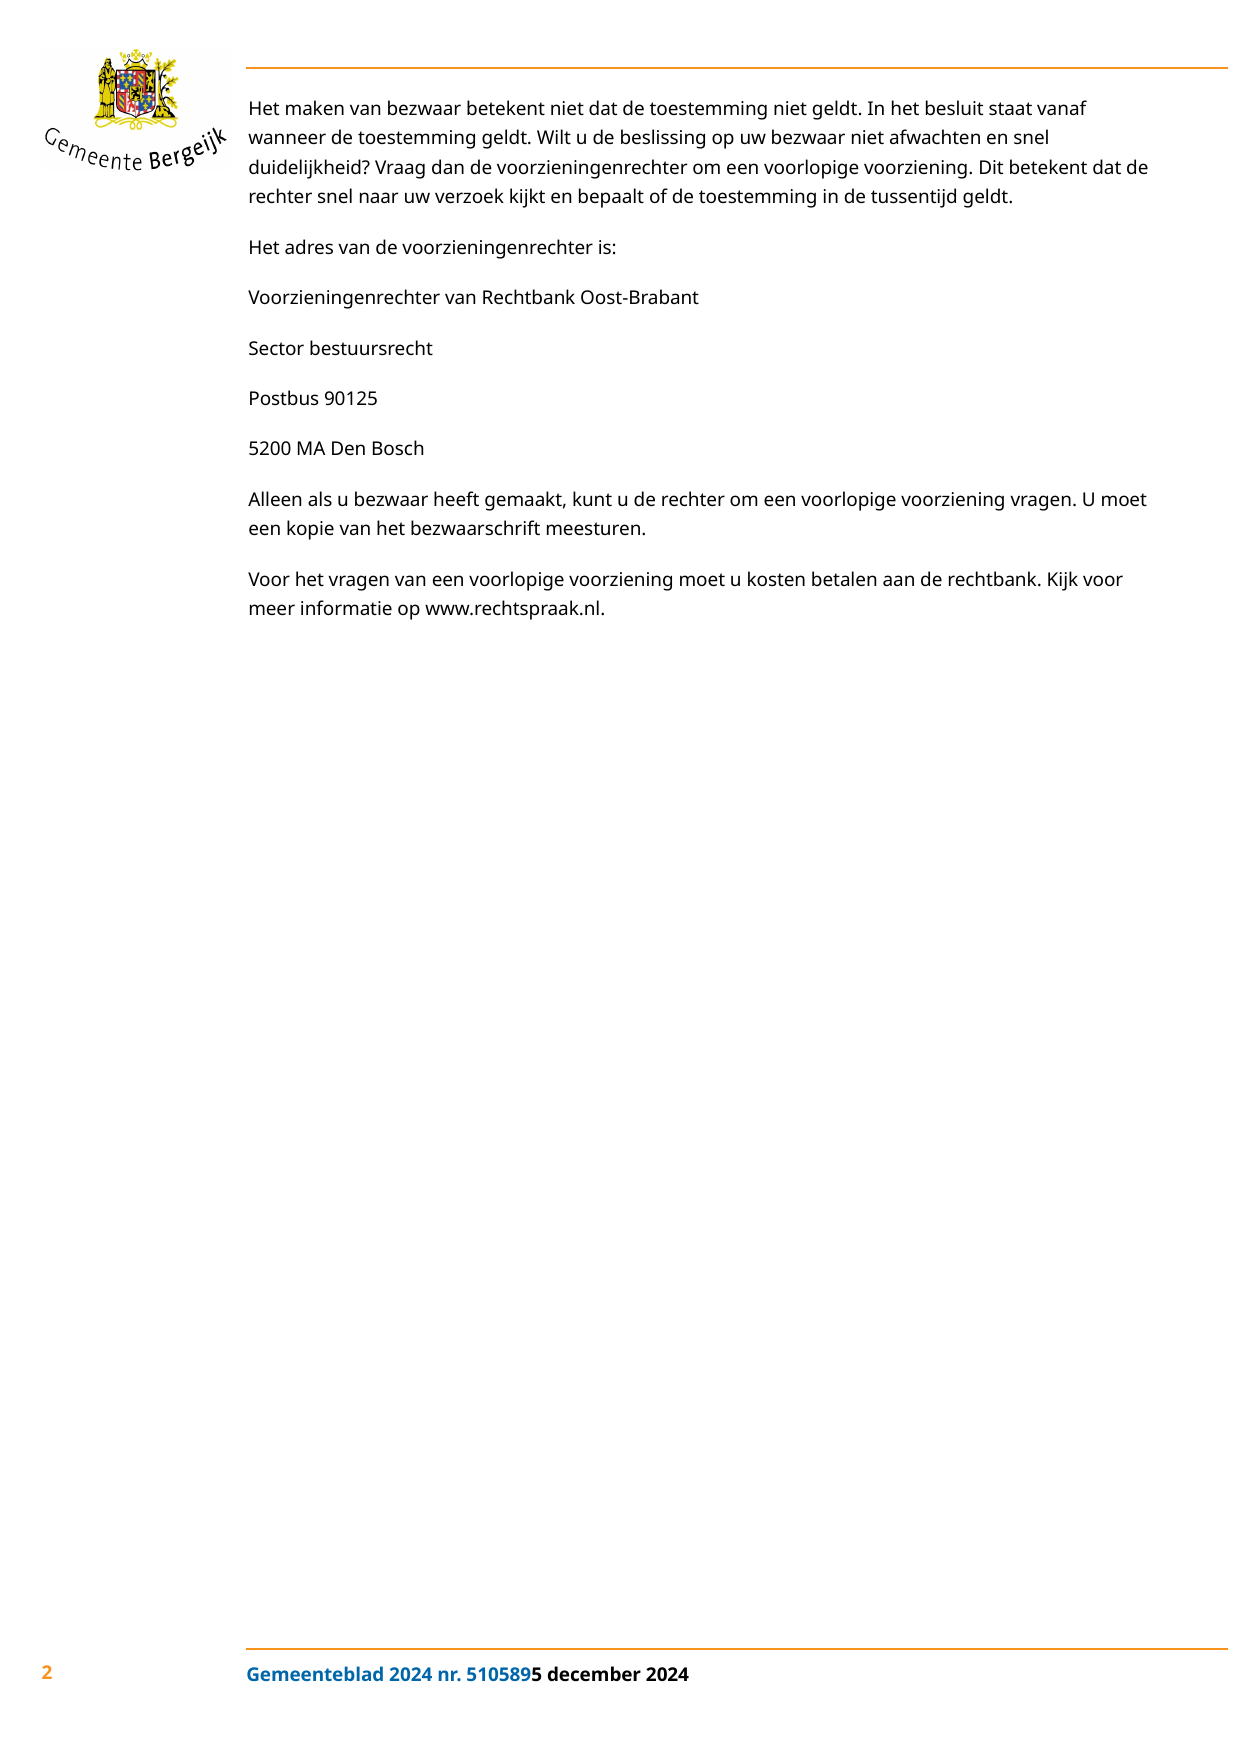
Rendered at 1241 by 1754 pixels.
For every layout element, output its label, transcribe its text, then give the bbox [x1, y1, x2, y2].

text Het maken van bezwaar betekent niet dat de toestemming niet geldt. In het besluit staat vanaf wanneer de toestemming geldt. Wilt u de beslissing op uw bezwaar niet afwachten en snel duidelijkheid? Vraag dan de voorzieningenrechter om een voorlopige voorziening. Dit betekent dat de rechter snel naar uw verzoek kijkt en bepaalt of de toestemming in de tussentijd geldt. [248, 95, 1152, 209]
text Voorzieningenrechter van Rechtbank Oost-Brabant [248, 284, 1152, 310]
text Voor het vragen van een voorlopige voorziening moet u kosten betalen aan de rechtbank. Kijk voor meer informatie op www.rechtspraak.nl. [248, 566, 1152, 621]
text 5200 MA Den Bosch [248, 436, 1152, 461]
text Het adres van de voorzieningenrechter is: [248, 234, 1152, 260]
text Alleen als u bezwaar heeft gemaakt, kunt u de rechter om een voorlopige voorziening vragen. U moet een kopie van het bezwaarschrift meesturen. [248, 486, 1152, 541]
picture [41, 47, 231, 172]
text Postbus 90125 [248, 385, 1152, 411]
text Sector bestuursrecht [248, 335, 1152, 361]
